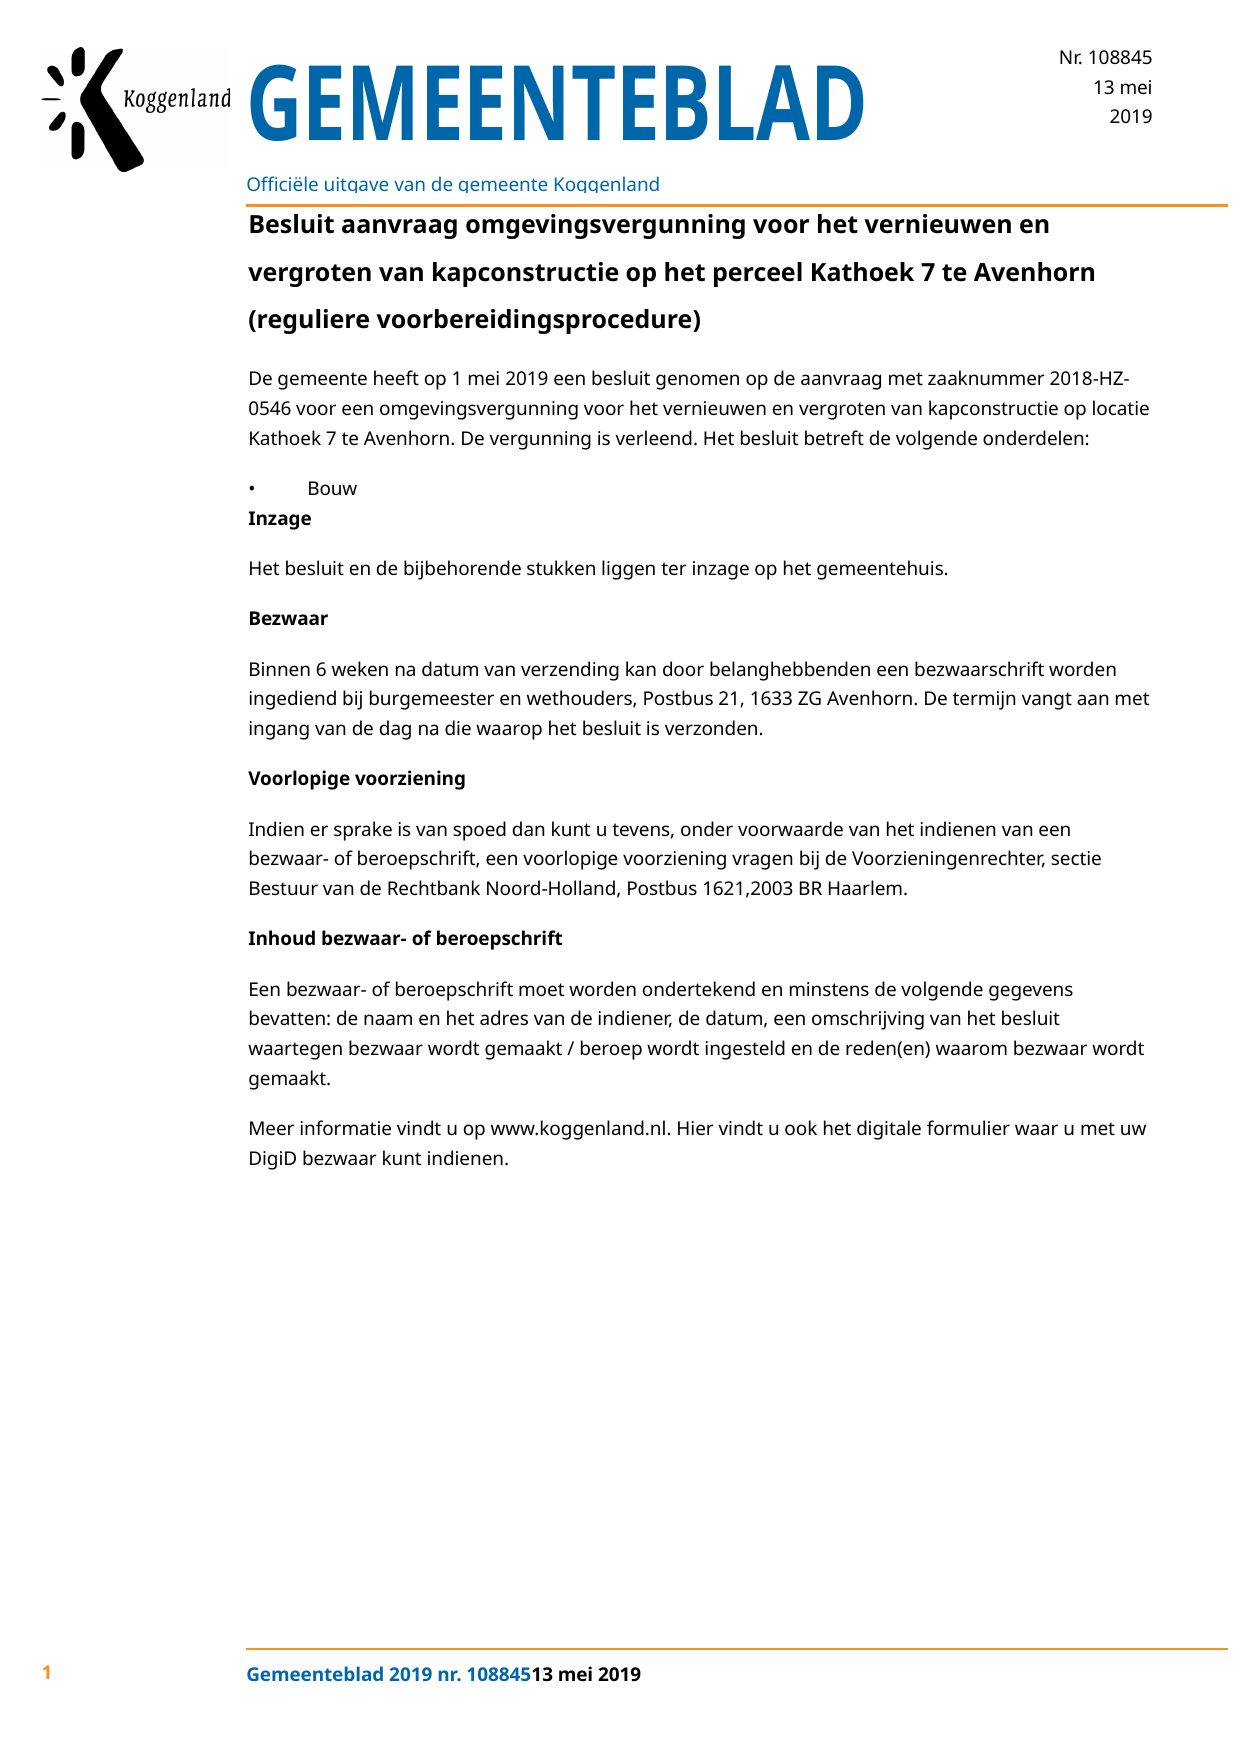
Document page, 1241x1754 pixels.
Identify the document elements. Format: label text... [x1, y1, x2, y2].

text Besluit aanvraag omgevingsvergunning voor het vernieuwen en vergroten van kapconstructie op het perceel Kathoek 7 te Avenhorn (reguliere voorbereidingsprocedure) [248, 207, 1152, 336]
text Inhoud bezwaar- of beroepschrift [248, 926, 1152, 951]
text De gemeente heeft op 1 mei 2019 een besluit genomen op de aanvraag met zaaknummer 2018-HZ-0546 voor een omgevingsvergunning voor het vernieuwen en vergroten van kapconstructie op locatie Kathoek 7 te Avenhorn. De vergunning is verleend. Het besluit betreft de volgende onderdelen: [248, 366, 1152, 450]
text Een bezwaar- of beroepschrift moet worden ondertekend en minstens de volgende gegevens bevatten: de naam en het adres van de indiener, de datum, een omschrijving van het besluit waartegen bezwaar wordt gemaakt / beroep wordt ingesteld en de reden(en) waarom bezwaar wordt gemaakt. [248, 976, 1152, 1090]
text Binnen 6 weken na datum van verzending kan door belanghebbenden een bezwaarschrift worden ingediend bij burgemeester en wethouders, Postbus 21, 1633 ZG Avenhorn. De termijn vangt aan met ingang van de dag na die waarop het besluit is verzonden. [248, 656, 1152, 741]
text Meer informatie vindt u op www.koggenland.nl. Hier vindt u ook het digitale formulier waar u met uw DigiD bezwaar kunt indienen. [248, 1115, 1152, 1170]
text Het besluit en de bijbehorende stukken liggen ter inzage op het gemeentehuis. [248, 555, 1152, 581]
text Inzage [248, 505, 1152, 530]
text Indien er sprake is van spoed dan kunt u tevens, onder voorwaarde van het indienen van een bezwaar- of beroepschrift, een voorlopige voorziening vragen bij de Voorzieningenrechter, sectie Bestuur van de Rechtbank Noord-Holland, Postbus 1621,2003 BR Haarlem. [248, 816, 1152, 901]
text Bezwaar [248, 606, 1152, 631]
text Voorlopige voorziening [248, 766, 1152, 791]
picture [41, 47, 231, 172]
list Bouw [248, 475, 1152, 501]
